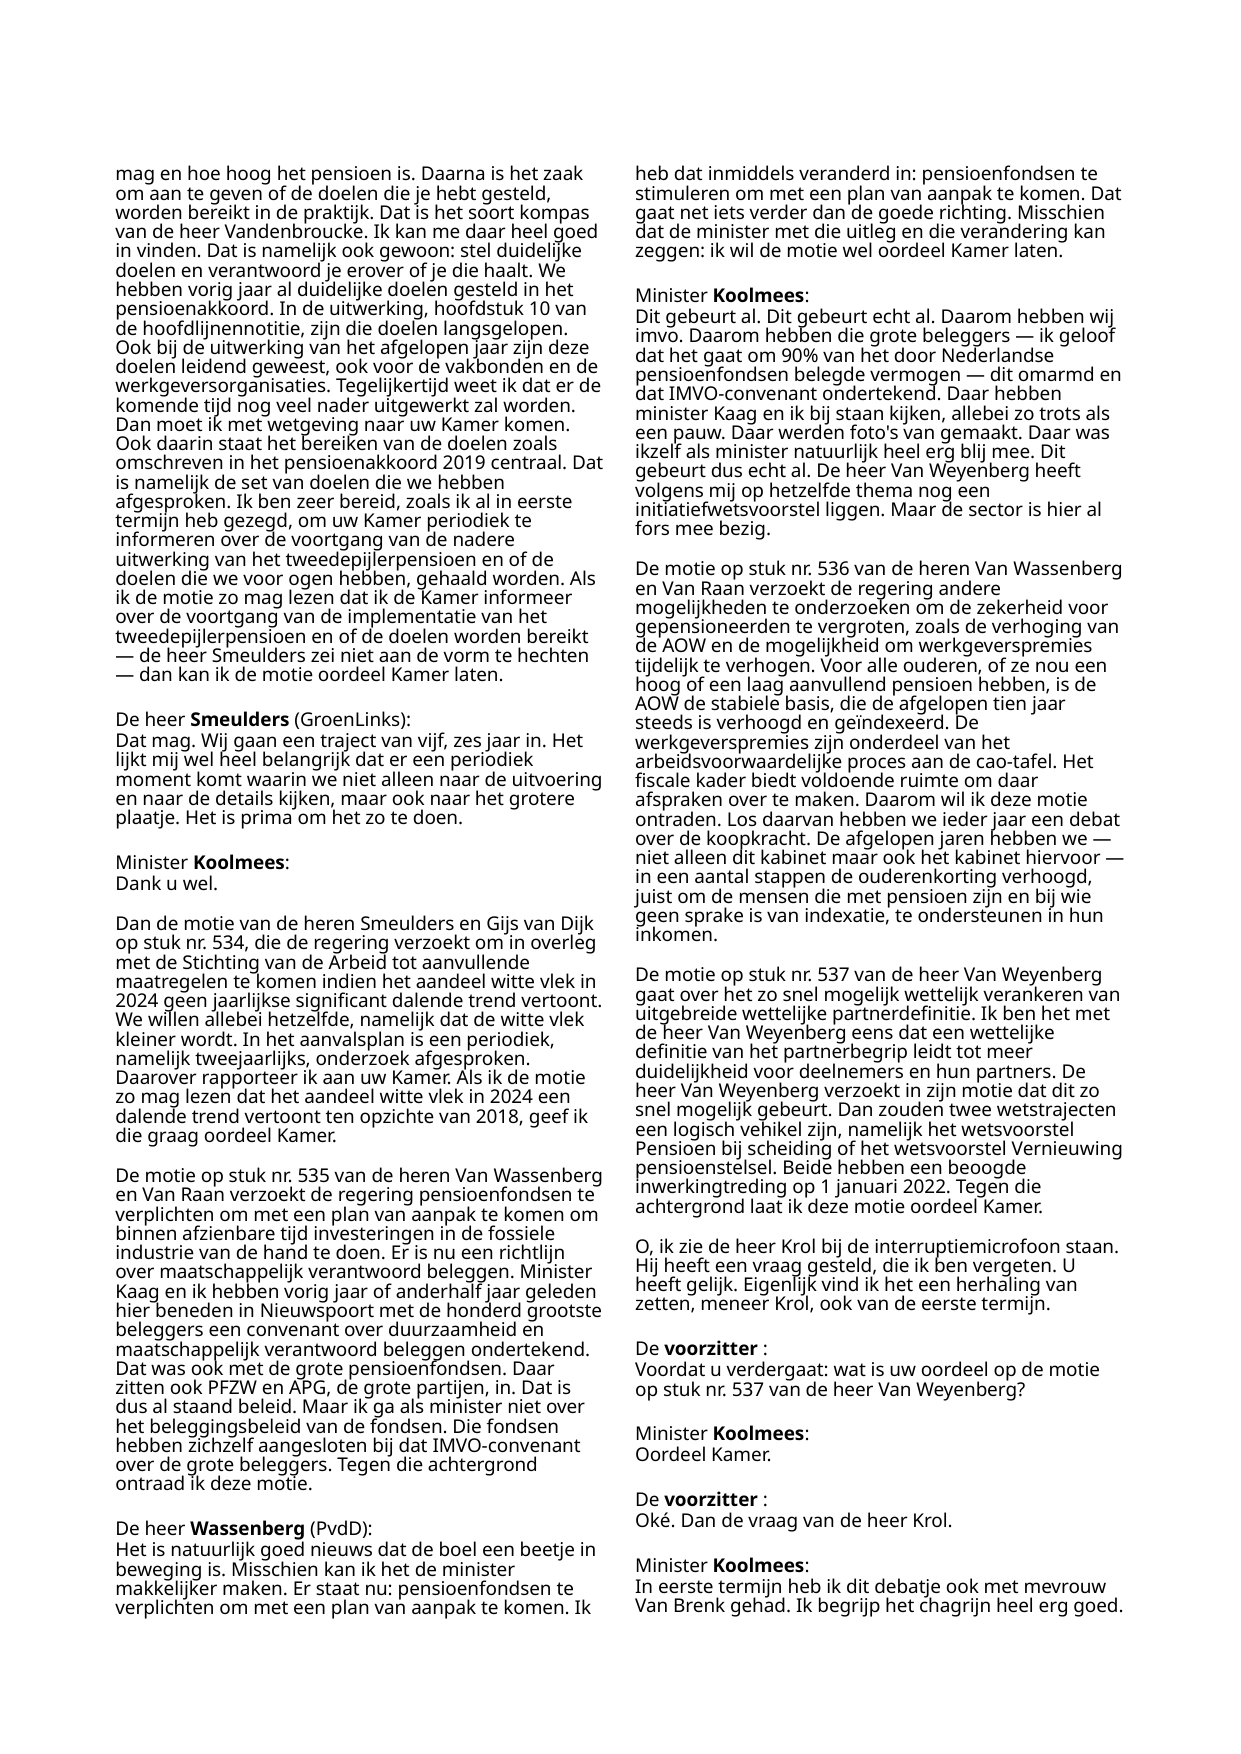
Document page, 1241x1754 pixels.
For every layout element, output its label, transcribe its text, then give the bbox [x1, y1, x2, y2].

text heb dat inmiddels veranderd in: pensioenfondsen te stimuleren om met een plan van aanpak te komen. Dat gaat net iets verder dan de goede richting. Misschien dat de minister met die uitleg en die verandering kan zeggen: ik wil de motie wel oordeel Kamer laten. [635, 165, 1125, 262]
text In eerste termijn heb ik dit debatje ook met mevrouw Van Brenk gehad. Ik begrijp het chagrijn heel erg goed. [635, 1578, 1125, 1617]
text mag en hoe hoog het pensioen is. Daarna is het zaak om aan te geven of de doelen die je hebt gesteld, worden bereikt in de praktijk. Dat is het soort kompas van de heer Vandenbroucke. Ik kan me daar heel goed in vinden. Dat is namelijk ook gewoon: stel duidelijke doelen en verantwoord je erover of je die haalt. We hebben vorig jaar al duidelijke doelen gesteld in het pensioenakkoord. In de uitwerking, hoofdstuk 10 van de hoofdlijnennotitie, zijn die doelen langsgelopen. Ook bij de uitwerking van het afgelopen jaar zijn deze doelen leidend geweest, ook voor de vakbonden en de werkgeversorganisaties. Tegelijkertijd weet ik dat er de komende tijd nog veel nader uitgewerkt zal worden. Dan moet ik met wetgeving naar uw Kamer komen. Ook daarin staat het bereiken van de doelen zoals omschreven in het pensioenakkoord 2019 centraal. Dat is namelijk de set van doelen die we hebben afgesproken. Ik ben zeer bereid, zoals ik al in eerste termijn heb gezegd, om uw Kamer periodiek te informeren over de voortgang van de nadere uitwerking van het tweedepijlerpensioen en of de doelen die we voor ogen hebben, gehaald worden. Als ik de motie zo mag lezen dat ik de Kamer informeer over de voortgang van de implementatie van het tweedepijlerpensioen en of de doelen worden bereikt — de heer Smeulders zei niet aan de vorm te hechten — dan kan ik de motie oordeel Kamer laten. [115, 165, 605, 686]
text Dat mag. Wij gaan een traject van vijf, zes jaar in. Het lijkt mij wel heel belangrijk dat er een periodiek moment komt waarin we niet alleen naar de uitvoering en naar de details kijken, maar ook naar het grotere plaatje. Het is prima om het zo te doen. [115, 732, 605, 828]
text Minister Koolmees: [635, 1552, 1125, 1578]
text O, ik zie de heer Krol bij de interruptiemicrofoon staan. Hij heeft een vraag gesteld, die ik ben vergeten. U heeft gelijk. Eigenlijk vind ik het een herhaling van zetten, meneer Krol, ook van de eerste termijn. [635, 1238, 1125, 1315]
text De heer Wassenberg (PvdD): [115, 1516, 605, 1541]
text Oordeel Kamer. [635, 1446, 1125, 1466]
text Dit gebeurt al. Dit gebeurt echt al. Daarom hebben wij imvo. Daarom hebben die grote beleggers — ik geloof dat het gaat om 90% van het door Nederlandse pensioenfondsen belegde vermogen — dit omarmd en dat IMVO-convenant ondertekend. Daar hebben minister Kaag en ik bij staan kijken, allebei zo trots als een pauw. Daar werden foto's van gemaakt. Daar was ikzelf als minister natuurlijk heel erg blij mee. Dit gebeurt dus echt al. De heer Van Weyenberg heeft volgens mij op hetzelfde thema nog een initiatiefwetsvoorstel liggen. Maar de sector is hier al fors mee bezig. [635, 308, 1125, 539]
text Het is natuurlijk goed nieuws dat de boel een beetje in beweging is. Misschien kan ik het de minister makkelijker maken. Er staat nu: pensioenfondsen te verplichten om met een plan van aanpak te komen. Ik [115, 1541, 605, 1618]
text Voordat u verdergaat: wat is uw oordeel op de motie op stuk nr. 537 van de heer Van Weyenberg? [635, 1361, 1125, 1400]
text De motie op stuk nr. 537 van de heer Van Weyenberg gaat over het zo snel mogelijk wettelijk verankeren van uitgebreide wettelijke partnerdefinitie. Ik ben het met de heer Van Weyenberg eens dat een wettelijke definitie van het partnerbegrip leidt tot meer duidelijkheid voor deelnemers en hun partners. De heer Van Weyenberg verzoekt in zijn motie dat dit zo snel mogelijk gebeurt. Dan zouden twee wetstrajecten een logisch vehikel zijn, namelijk het wetsvoorstel Pensioen bij scheiding of het wetsvoorstel Vernieuwing pensioenstelsel. Beide hebben een beoogde inwerkingtreding op 1 januari 2022. Tegen die achtergrond laat ik deze motie oordeel Kamer. [635, 966, 1125, 1217]
text De heer Smeulders (GroenLinks): [115, 706, 605, 732]
text Minister Koolmees: [635, 282, 1125, 308]
text Minister Koolmees: [635, 1421, 1125, 1446]
text Dank u wel. [115, 875, 605, 894]
text Minister Koolmees: [115, 849, 605, 875]
text De voorzitter : [635, 1486, 1125, 1512]
text Dan de motie van de heren Smeulders en Gijs van Dijk op stuk nr. 534, die de regering verzoekt om in overleg met de Stichting van de Arbeid tot aanvullende maatregelen te komen indien het aandeel witte vlek in 2024 geen jaarlijkse significant dalende trend vertoont. We willen allebei hetzelfde, namelijk dat de witte vlek kleiner wordt. In het aanvalsplan is een periodiek, namelijk tweejaarlijks, onderzoek afgesproken. Daarover rapporteer ik aan uw Kamer. Als ik de motie zo mag lezen dat het aandeel witte vlek in 2024 een dalende trend vertoont ten opzichte van 2018, geef ik die graag oordeel Kamer. [115, 915, 605, 1146]
text De voorzitter : [635, 1336, 1125, 1361]
text De motie op stuk nr. 536 van de heren Van Wassenberg en Van Raan verzoekt de regering andere mogelijkheden te onderzoeken om de zekerheid voor gepensioneerden te vergroten, zoals de verhoging van de AOW en de mogelijkheid om werkgeverspremies tijdelijk te verhogen. Voor alle ouderen, of ze nou een hoog of een laag aanvullend pensioen hebben, is de AOW de stabiele basis, die de afgelopen tien jaar steeds is verhoogd en geïndexeerd. De werkgeverspremies zijn onderdeel van het arbeidsvoorwaardelijke proces aan de cao-tafel. Het fiscale kader biedt voldoende ruimte om daar afspraken over te maken. Daarom wil ik deze motie ontraden. Los daarvan hebben we ieder jaar een debat over de koopkracht. De afgelopen jaren hebben we — niet alleen dit kabinet maar ook het kabinet hiervoor — in een aantal stappen de ouderenkorting verhoogd, juist om de mensen die met pensioen zijn en bij wie geen sprake is van indexatie, te ondersteunen in hun inkomen. [635, 560, 1125, 946]
text De motie op stuk nr. 535 van de heren Van Wassenberg en Van Raan verzoekt de regering pensioenfondsen te verplichten om met een plan van aanpak te komen om binnen afzienbare tijd investeringen in de fossiele industrie van de hand te doen. Er is nu een richtlijn over maatschappelijk verantwoord beleggen. Minister Kaag en ik hebben vorig jaar of anderhalf jaar geleden hier beneden in Nieuwspoort met de honderd grootste beleggers een convenant over duurzaamheid en maatschappelijk verantwoord beleggen ondertekend. Dat was ook met de grote pensioenfondsen. Daar zitten ook PFZW en APG, de grote partijen, in. Dat is dus al staand beleid. Maar ik ga als minister niet over het beleggingsbeleid van de fondsen. Die fondsen hebben zichzelf aangesloten bij dat IMVO-convenant over de grote beleggers. Tegen die achtergrond ontraad ik deze motie. [115, 1167, 605, 1495]
text Oké. Dan de vraag van de heer Krol. [635, 1512, 1125, 1531]
